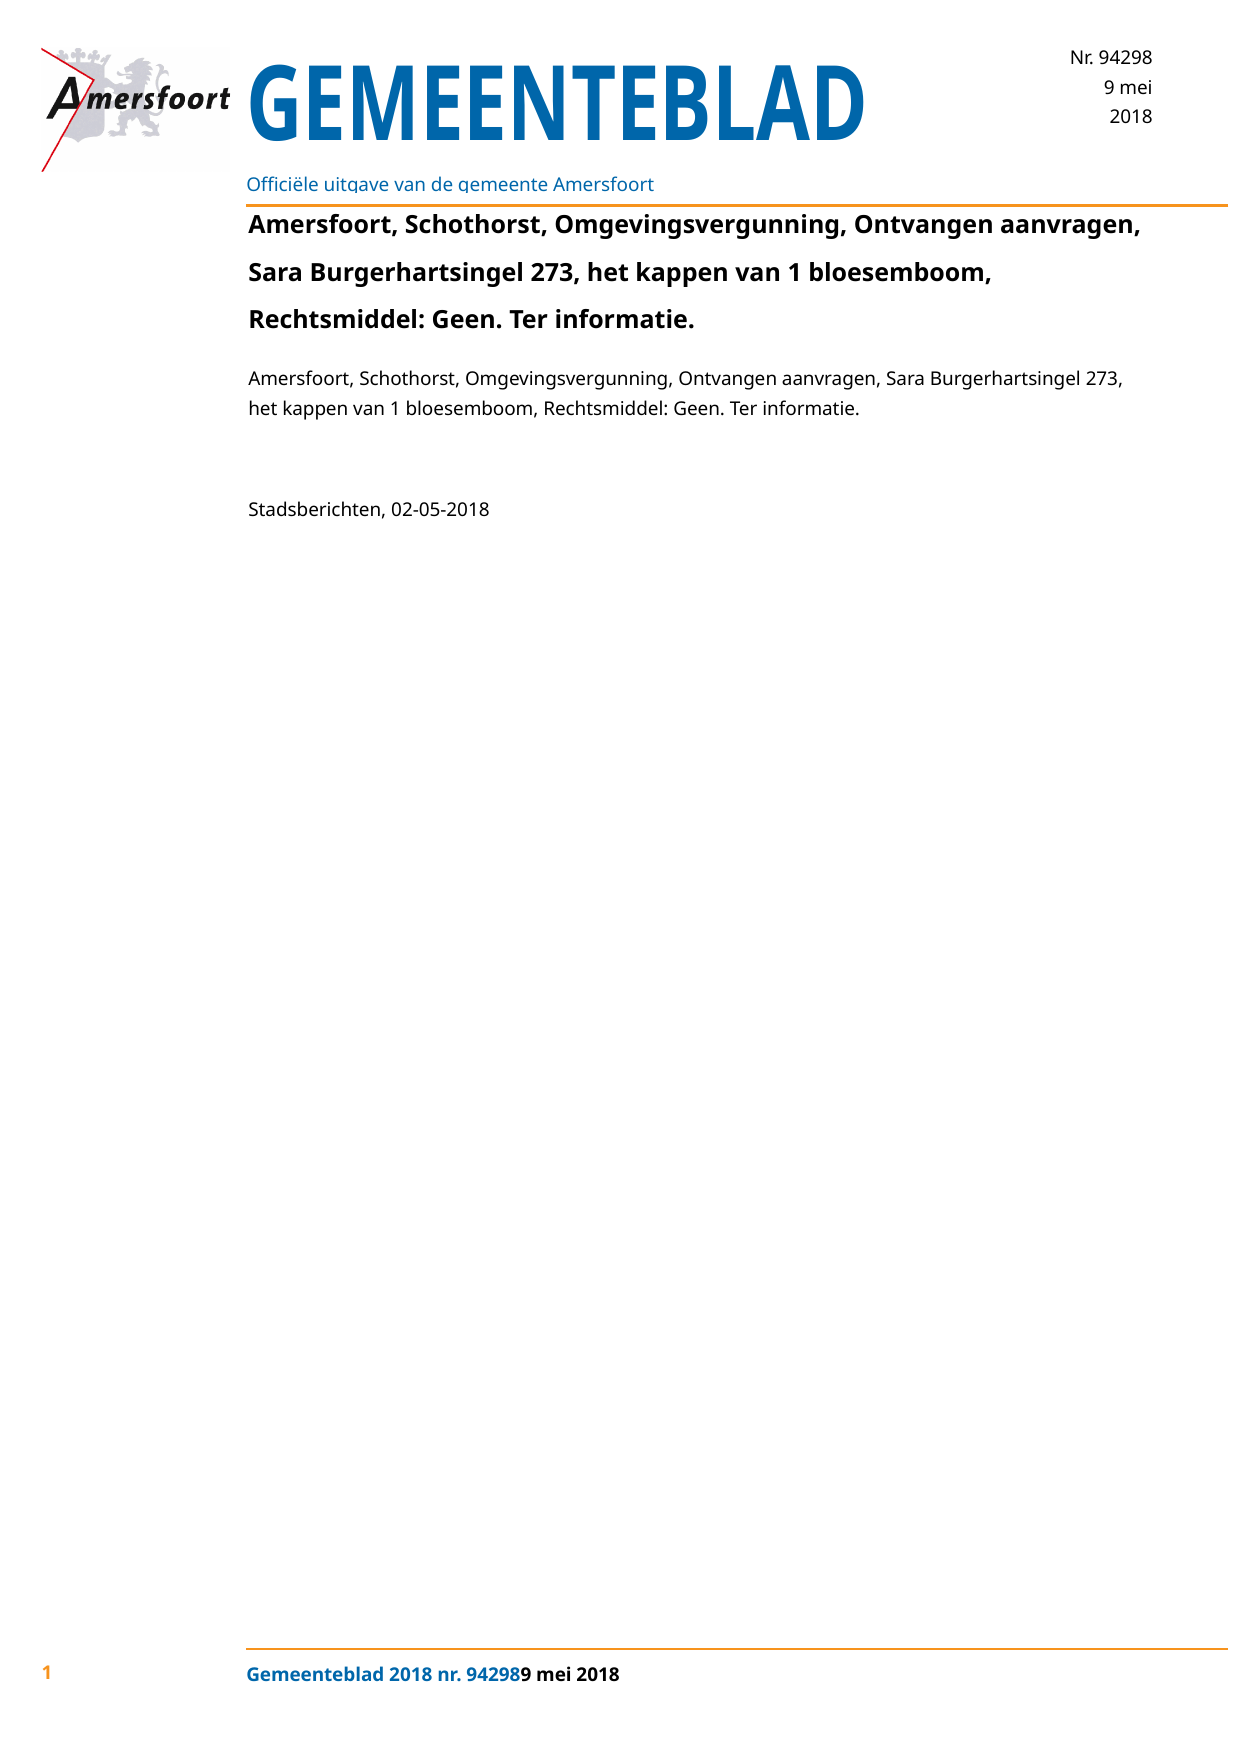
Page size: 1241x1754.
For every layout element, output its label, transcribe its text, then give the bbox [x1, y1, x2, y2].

text Amersfoort, Schothorst, Omgevingsvergunning, Ontvangen aanvragen, Sara Burgerhartsingel 273, het kappen van 1 bloesemboom, Rechtsmiddel: Geen. Ter informatie. [248, 366, 1152, 421]
picture [41, 47, 231, 172]
text Stadsberichten, 02-05-2018 [248, 496, 1152, 522]
text Amersfoort, Schothorst, Omgevingsvergunning, Ontvangen aanvragen, Sara Burgerhartsingel 273, het kappen van 1 bloesemboom, Rechtsmiddel: Geen. Ter informatie. [248, 207, 1152, 336]
